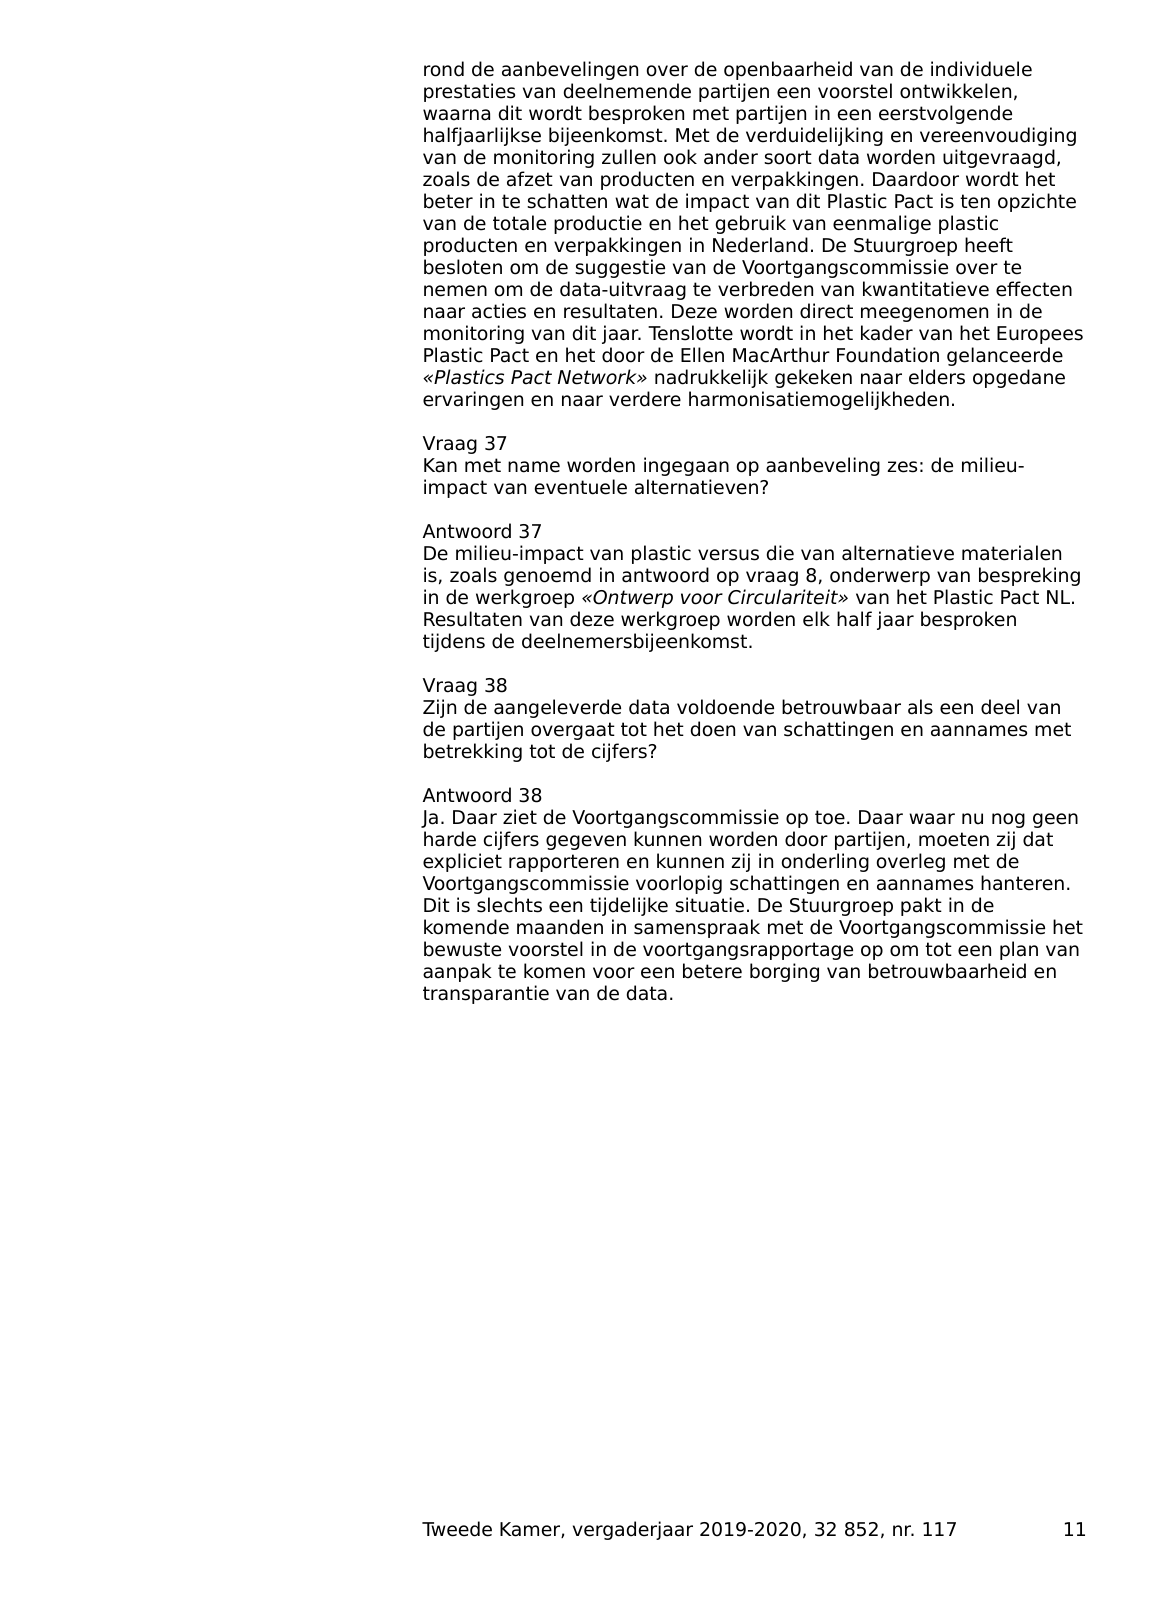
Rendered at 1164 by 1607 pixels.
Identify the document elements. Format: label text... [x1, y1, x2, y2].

text Zijn de aangeleverde data voldoende betrouwbaar als een deel van de partijen overgaat tot het doen van schattingen en aannames met betrekking tot de cijfers? [422, 697, 1087, 763]
text Vraag 37 [422, 433, 1087, 455]
text Kan met name worden ingegaan op aanbeveling zes: de milieu-impact van eventuele alternatieven? [422, 455, 1087, 499]
text Vraag 38 [422, 675, 1087, 697]
text De milieu-impact van plastic versus die van alternatieve materialen is, zoals genoemd in antwoord op vraag 8, onderwerp van bespreking in de werkgroep «Ontwerp voor Circulariteit» van het Plastic Pact NL. Resultaten van deze werkgroep worden elk half jaar besproken tijdens de deelnemersbijeenkomst. [422, 543, 1087, 653]
text Ja. Daar ziet de Voortgangscommissie op toe. Daar waar nu nog geen harde cijfers gegeven kunnen worden door partijen, moeten zij dat expliciet rapporteren en kunnen zij in onderling overleg met de Voortgangscommissie voorlopig schattingen en aannames hanteren. Dit is slechts een tijdelijke situatie. De Stuurgroep pakt in de komende maanden in samenspraak met de Voortgangscommissie het bewuste voorstel in de voortgangsrapportage op om tot een plan van aanpak te komen voor een betere borging van betrouwbaarheid en transparantie van de data. [422, 807, 1087, 1005]
text Antwoord 37 [422, 521, 1087, 543]
text Antwoord 38 [422, 785, 1087, 807]
text rond de aanbevelingen over de openbaarheid van de individuele prestaties van deelnemende partijen een voorstel ontwikkelen, waarna dit wordt besproken met partijen in een eerstvolgende halfjaarlijkse bijeenkomst. Met de verduidelijking en vereenvoudiging van de monitoring zullen ook ander soort data worden uitgevraagd, zoals de afzet van producten en verpakkingen. Daardoor wordt het beter in te schatten wat de impact van dit Plastic Pact is ten opzichte van de totale productie en het gebruik van eenmalige plastic producten en verpakkingen in Nederland. De Stuurgroep heeft besloten om de suggestie van de Voortgangscommissie over te nemen om de data-uitvraag te verbreden van kwantitatieve effecten naar acties en resultaten. Deze worden direct meegenomen in de monitoring van dit jaar. Tenslotte wordt in het kader van het Europees Plastic Pact en het door de Ellen MacArthur Foundation gelanceerde «Plastics Pact Network» nadrukkelijk gekeken naar elders opgedane ervaringen en naar verdere harmonisatiemogelijkheden. [422, 59, 1087, 411]
